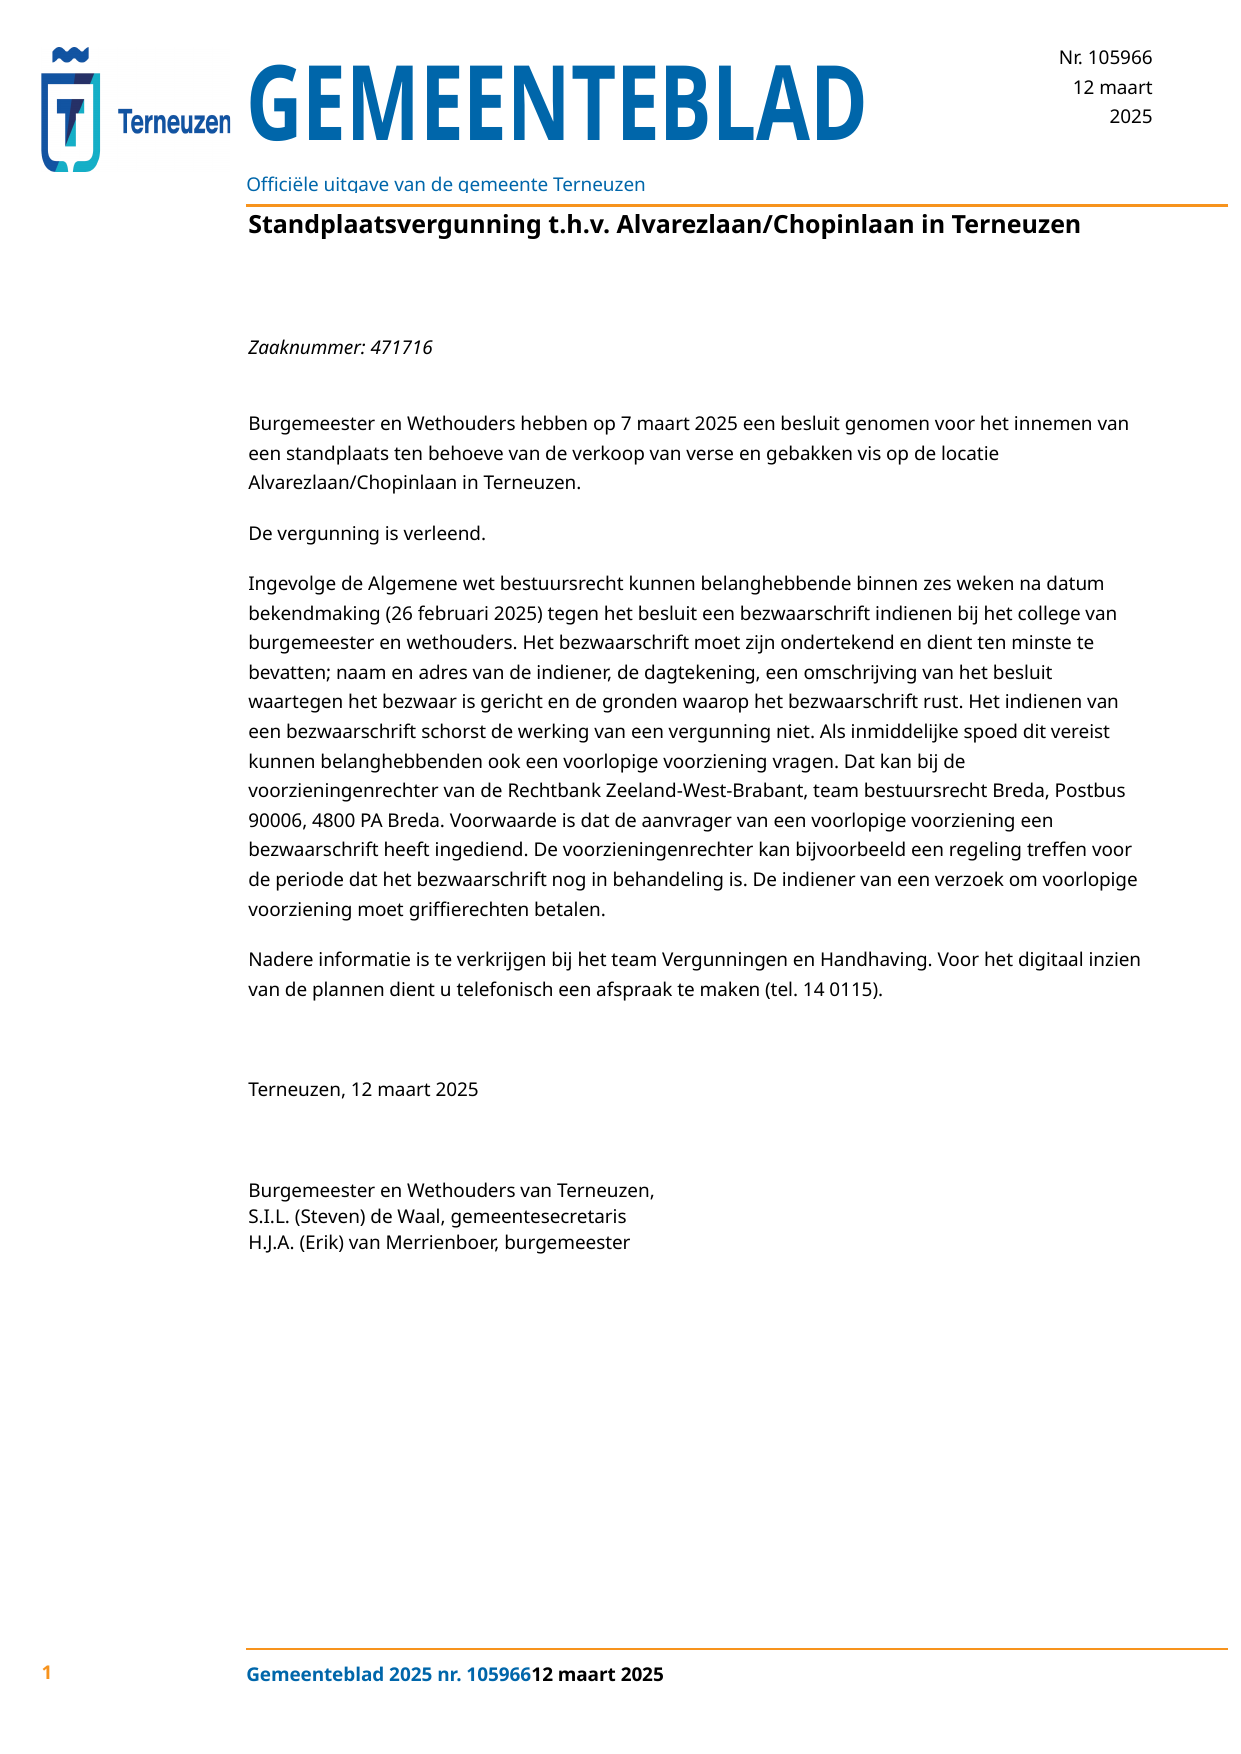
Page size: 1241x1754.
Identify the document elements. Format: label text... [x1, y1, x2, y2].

table_cell [714, 1255, 1152, 1281]
text Ingevolge de Algemene wet bestuursrecht kunnen belanghebbende binnen zes weken na datum bekendmaking (26 februari 2025) tegen het besluit een bezwaarschrift indienen bij het college van burgemeester en wethouders. Het bezwaarschrift moet zijn ondertekend en dient ten minste te bevatten; naam en adres van de indiener, de dagtekening, een omschrijving van het besluit waartegen het bezwaar is gericht en de gronden waarop het bezwaarschrift rust. Het indienen van een bezwaarschrift schorst de werking van een vergunning niet. Als inmiddelijke spoed dit vereist kunnen belanghebbenden ook een voorlopige voorziening vragen. Dat kan bij de voorzieningenrechter van de Rechtbank Zeeland-West-Brabant, team bestuursrecht Breda, Postbus 90006, 4800 PA Breda. Voorwaarde is dat de aanvrager van een voorlopige voorziening een bezwaarschrift heeft ingediend. De voorzieningenrechter kan bijvoorbeeld een regeling treffen voor de periode dat het bezwaarschrift nog in behandeling is. De indiener van een verzoek om voorlopige voorziening moet griffierechten betalen. [248, 570, 1152, 922]
table_cell S.I.L. (Steven) de Waal, gemeentesecretaris [248, 1203, 714, 1229]
text Standplaatsvergunning t.h.v. Alvarezlaan/Chopinlaan in Terneuzen [248, 207, 1152, 241]
table_cell [714, 1203, 1152, 1229]
text Burgemeester en Wethouders hebben op 7 maart 2025 een besluit genomen voor het innemen van een standplaats ten behoeve van de verkoop van verse en gebakken vis op de locatie Alvarezlaan/Chopinlaan in Terneuzen. [248, 410, 1152, 495]
picture [41, 47, 231, 172]
table_cell H.J.A. (Erik) van Merrienboer, burgemeester [248, 1229, 1152, 1255]
text Terneuzen, 12 maart 2025 [248, 1077, 1152, 1102]
text De vergunning is verleend. [248, 520, 1152, 546]
text Nadere informatie is te verkrijgen bij het team Vergunningen en Handhaving. Voor het digitaal inzien van de plannen dient u telefonisch een afspraak te maken (tel. 14 0115). [248, 946, 1152, 1002]
text Zaaknummer: 471716 [248, 334, 1152, 360]
table_cell [248, 1255, 714, 1281]
table_header Burgemeester en Wethouders van Terneuzen, [248, 1178, 1152, 1203]
